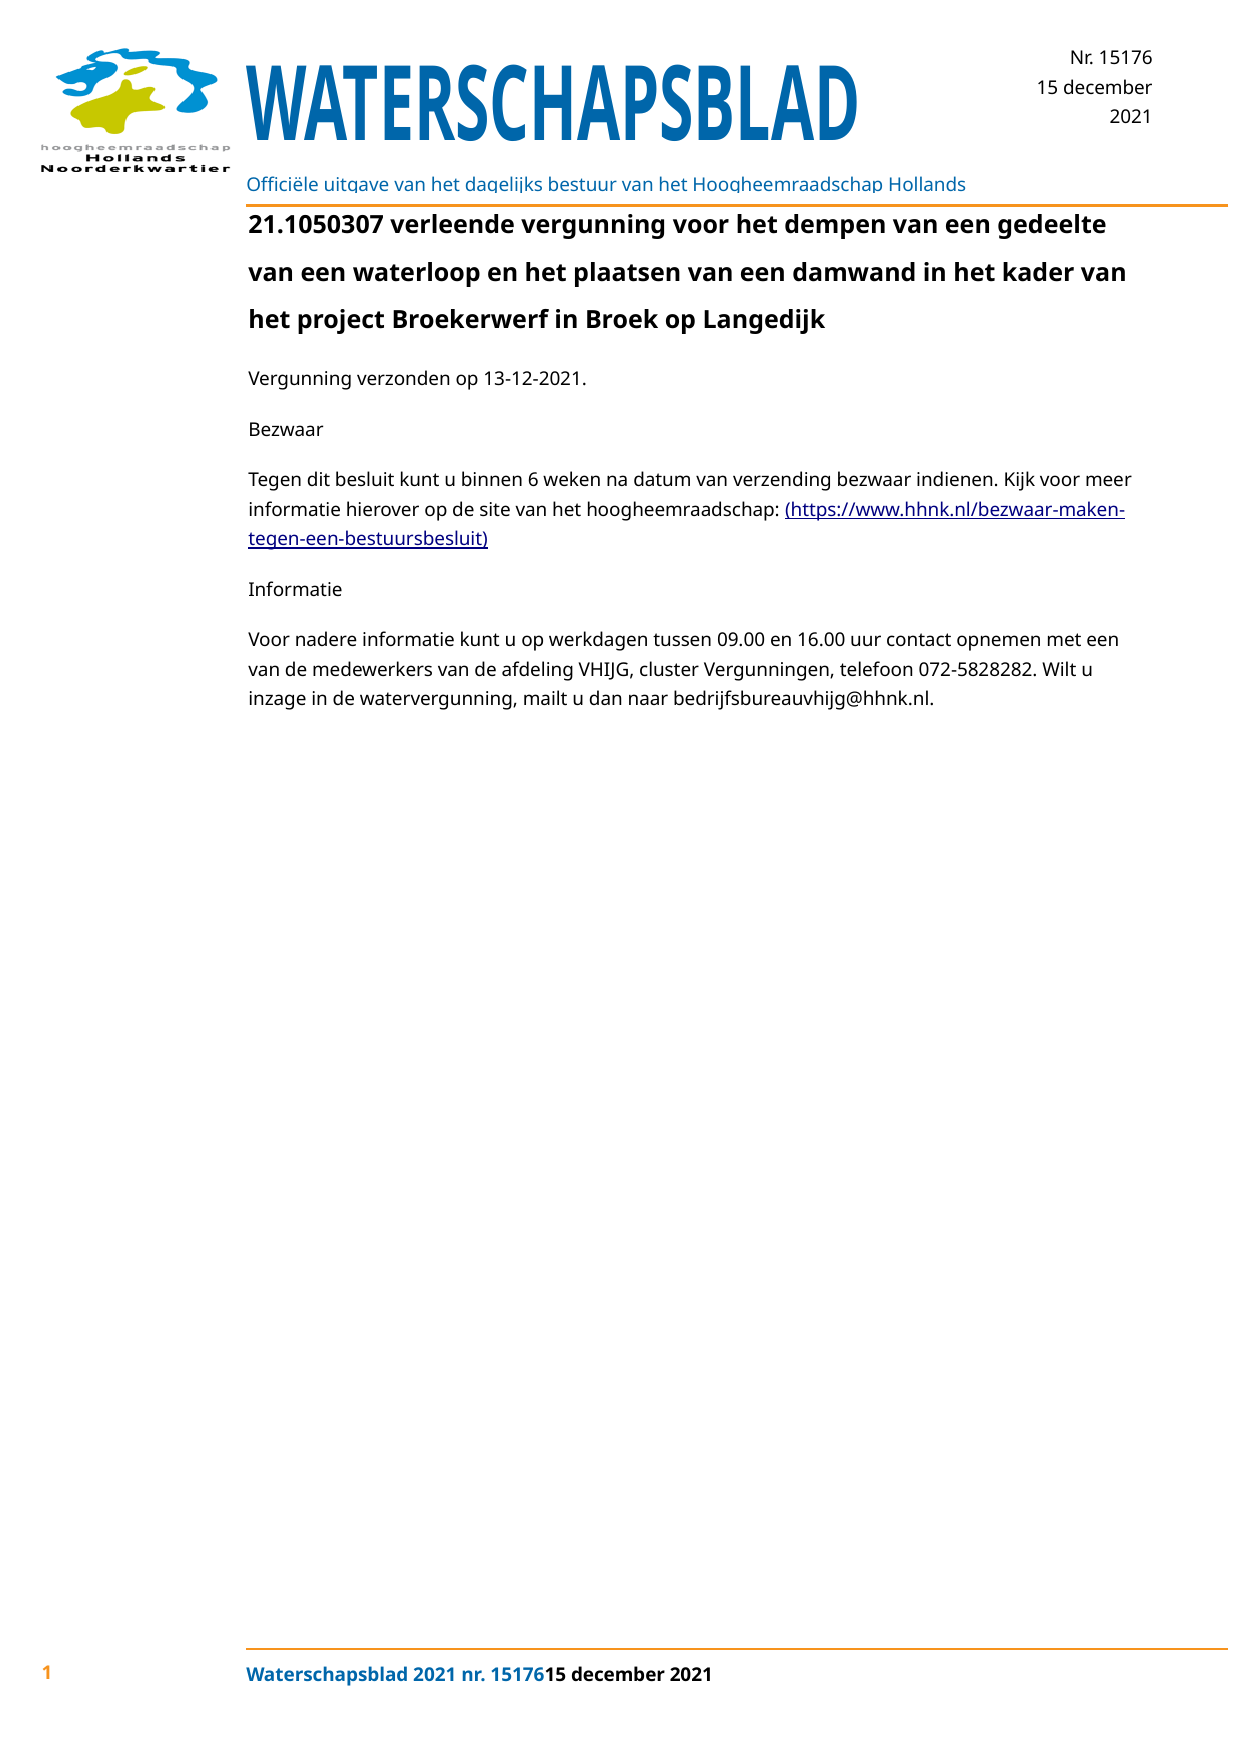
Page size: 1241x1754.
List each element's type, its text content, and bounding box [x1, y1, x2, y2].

text Bezwaar [248, 416, 1152, 442]
text Informatie [248, 576, 1152, 602]
picture [41, 47, 231, 172]
text Voor nadere informatie kunt u op werkdagen tussen 09.00 en 16.00 uur contact opnemen met een van de medewerkers van de afdeling VHIJG, cluster Vergunningen, telefoon 072-5828282. Wilt u inzage in de watervergunning, mailt u dan naar bedrijfsbureauvhijg@hhnk.nl. [248, 626, 1152, 711]
text Vergunning verzonden op 13-12-2021. [248, 366, 1152, 391]
text Tegen dit besluit kunt u binnen 6 weken na datum van verzending bezwaar indienen. Kijk voor meer informatie hierover op de site van het hoogheemraadschap: (https://www.hhnk.nl/bezwaar-maken-tegen-een-bestuursbesluit) [248, 466, 1152, 551]
text 21.1050307 verleende vergunning voor het dempen van een gedeelte van een waterloop en het plaatsen van een damwand in het kader van het project Broekerwerf in Broek op Langedijk [248, 207, 1152, 336]
